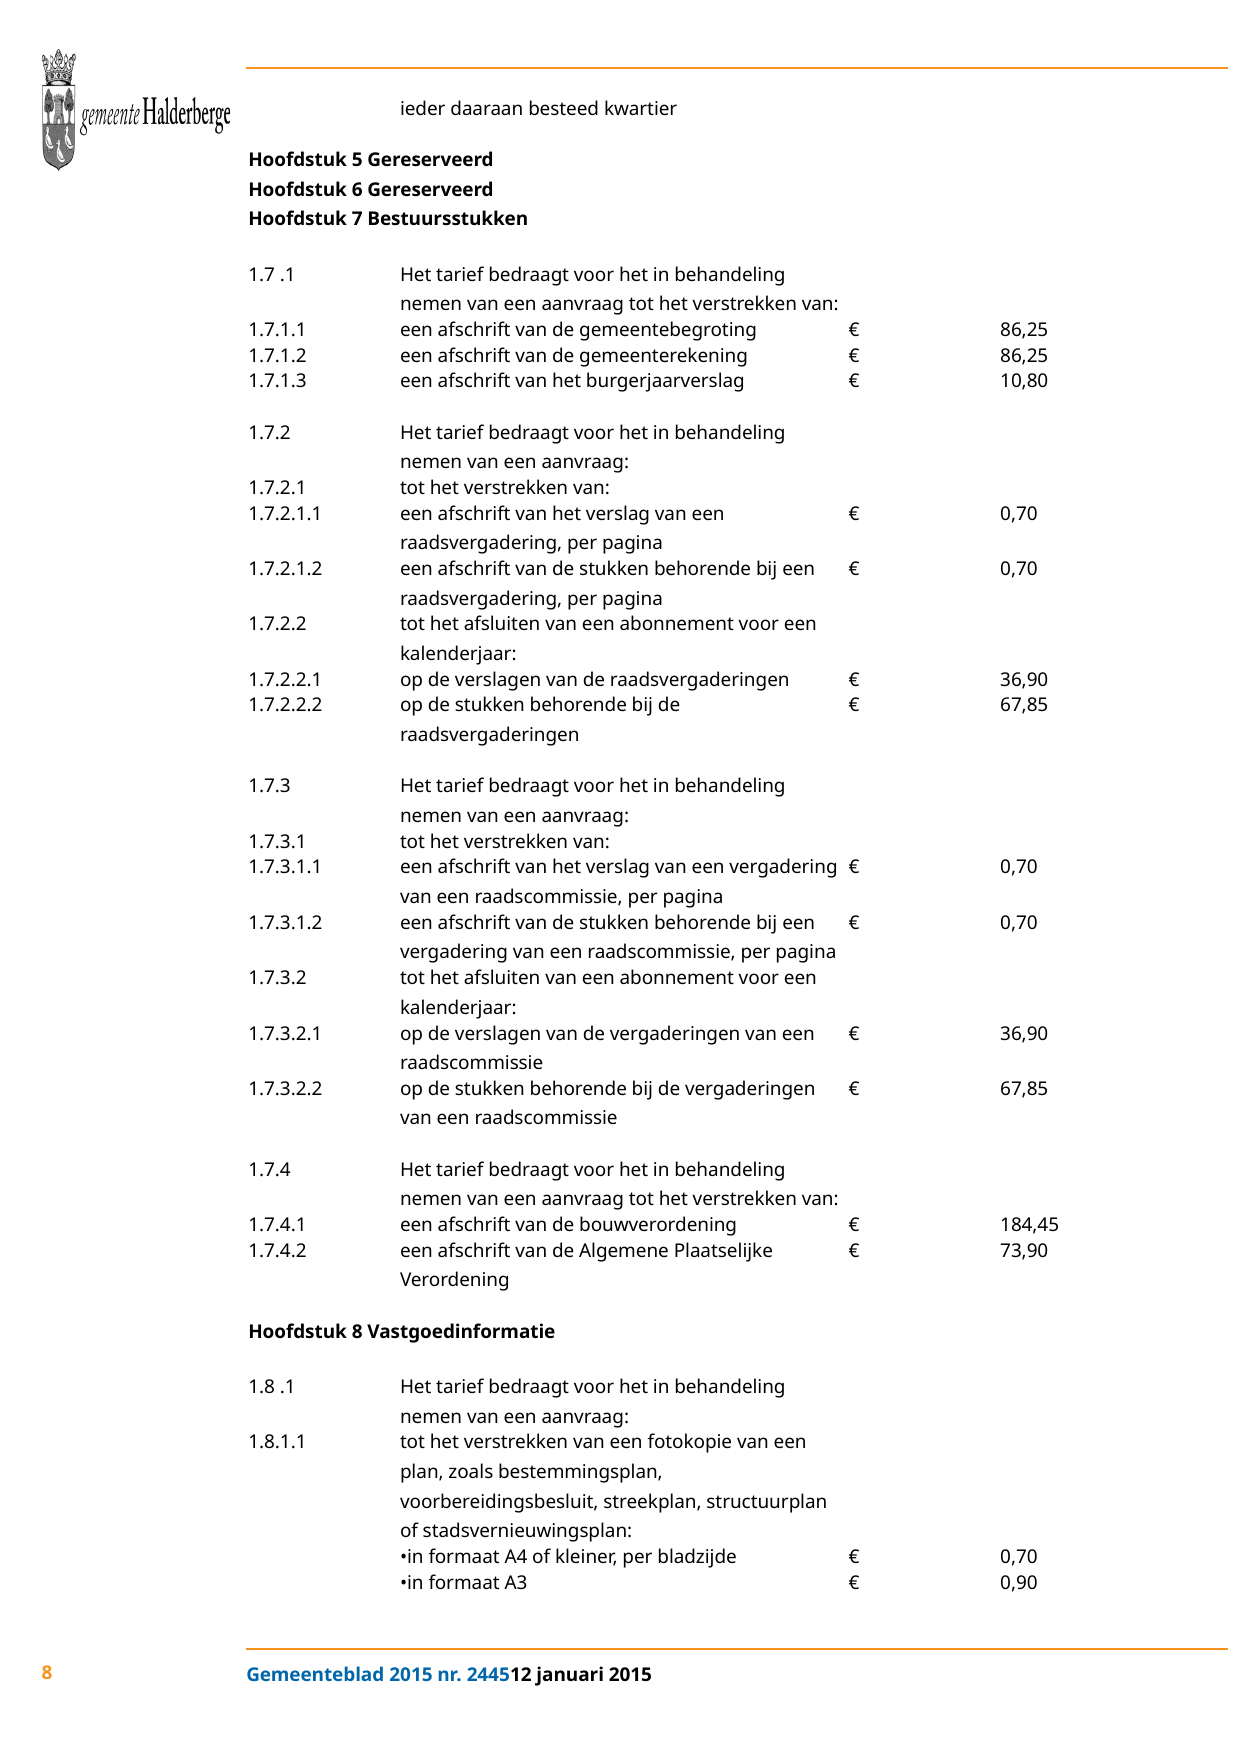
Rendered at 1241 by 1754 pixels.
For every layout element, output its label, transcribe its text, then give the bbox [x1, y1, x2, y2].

table_cell een afschrift van het burgerjaarverslag [400, 368, 848, 393]
table_cell [1000, 828, 1152, 854]
table_cell € [848, 1211, 1000, 1237]
table_cell [248, 1543, 400, 1569]
table_cell [848, 1156, 1000, 1211]
table_cell 0,70 [1000, 909, 1152, 964]
table_cell [848, 95, 1000, 121]
table_cell 1.7.3.2 [248, 964, 400, 1020]
table_cell 0,70 [1000, 555, 1152, 611]
table_cell een afschrift van de Algemene Plaatselijke Verordening [400, 1237, 848, 1292]
table_cell [1000, 1130, 1152, 1156]
table_cell Het tarief bedraagt voor het in behandeling nemen van een aanvraag: [400, 773, 848, 828]
table_cell [400, 1130, 848, 1156]
table_cell tot het verstrekken van een fotokopie van een plan, zoals bestemmingsplan, voorbereidingsbesluit, streekplan, structuurplan of stadsvernieuwingsplan: [400, 1429, 848, 1543]
table_cell 1.7.3.2.2 [248, 1075, 400, 1130]
table_cell [248, 747, 400, 773]
table_cell [248, 393, 400, 419]
table_header Het tarief bedraagt voor het in behandeling nemen van een aanvraag tot het verstrekken van: [400, 261, 848, 316]
table_cell 1.7.2.2.1 [248, 666, 400, 692]
table_cell 0,70 [1000, 1543, 1152, 1569]
table_cell een afschrift van de stukken behorende bij een raadsvergadering, per pagina [400, 555, 848, 611]
table_header 1.7 .1 [248, 261, 400, 316]
table_cell 1.7.3.2.1 [248, 1020, 400, 1075]
table_cell [400, 393, 848, 419]
table_cell 86,25 [1000, 316, 1152, 342]
table_cell een afschrift van het verslag van een vergadering van een raadscommissie, per pagina [400, 854, 848, 909]
picture [41, 47, 231, 172]
table_cell [1000, 419, 1152, 474]
table_cell 36,90 [1000, 1020, 1152, 1075]
table_cell 1.7.4.2 [248, 1237, 400, 1292]
table_cell ieder daaraan besteed kwartier [400, 95, 848, 121]
table_cell 10,80 [1000, 368, 1152, 393]
table_cell 1.7.4.1 [248, 1211, 400, 1237]
table_header Het tarief bedraagt voor het in behandeling nemen van een aanvraag: [400, 1374, 848, 1429]
table_cell [1000, 1429, 1152, 1543]
table_cell 1.7.3.1.2 [248, 909, 400, 964]
table_cell •in formaat A3 [400, 1569, 848, 1595]
table_cell tot het verstrekken van: [400, 828, 848, 854]
table_cell [848, 828, 1000, 854]
table_cell [848, 1130, 1000, 1156]
table_cell een afschrift van de gemeentebegroting [400, 316, 848, 342]
table_cell 86,25 [1000, 342, 1152, 367]
table_cell [1000, 95, 1152, 121]
table_cell [400, 747, 848, 773]
table_cell [1000, 747, 1152, 773]
table_cell 0,70 [1000, 854, 1152, 909]
table_cell € [848, 1075, 1000, 1130]
table_cell [1000, 1156, 1152, 1211]
table_cell [848, 747, 1000, 773]
table_cell [248, 1569, 400, 1595]
table_cell 1.7.2 [248, 419, 400, 474]
table_cell Het tarief bedraagt voor het in behandeling nemen van een aanvraag: [400, 419, 848, 474]
table_cell 1.7.3 [248, 773, 400, 828]
table_cell een afschrift van de gemeenterekening [400, 342, 848, 367]
table_cell tot het verstrekken van: [400, 474, 848, 500]
table_cell 1.7.3.1.1 [248, 854, 400, 909]
table_cell 1.7.2.1 [248, 474, 400, 500]
text Hoofdstuk 6 Gereserveerd [248, 176, 1152, 202]
table_cell € [848, 1543, 1000, 1569]
table_cell 0,90 [1000, 1569, 1152, 1595]
table_cell € [848, 1237, 1000, 1292]
text Hoofdstuk 8 Vastgoedinformatie [248, 1318, 1152, 1344]
table_cell [848, 611, 1000, 666]
table_cell op de stukken behorende bij de vergaderingen van een raadscommissie [400, 1075, 848, 1130]
table_cell 1.7.1.3 [248, 368, 400, 393]
table_cell •in formaat A4 of kleiner, per bladzijde [400, 1543, 848, 1569]
table_cell [848, 964, 1000, 1020]
table_cell [1000, 393, 1152, 419]
table_cell op de verslagen van de raadsvergaderingen [400, 666, 848, 692]
table_cell 1.7.2.2.2 [248, 692, 400, 747]
table_cell 73,90 [1000, 1237, 1152, 1292]
table_cell op de stukken behorende bij de raadsvergaderingen [400, 692, 848, 747]
table_cell 1.7.2.1.1 [248, 500, 400, 555]
table_cell 0,70 [1000, 500, 1152, 555]
table_cell een afschrift van het verslag van een raadsvergadering, per pagina [400, 500, 848, 555]
table_cell € [848, 692, 1000, 747]
table_header [848, 1374, 1000, 1429]
table_cell € [848, 555, 1000, 611]
table_cell [848, 419, 1000, 474]
table_cell [1000, 474, 1152, 500]
table_cell [848, 1429, 1000, 1543]
table_cell € [848, 342, 1000, 367]
table_cell 1.8.1.1 [248, 1429, 400, 1543]
table_cell [1000, 773, 1152, 828]
table_cell € [848, 666, 1000, 692]
table_cell [848, 474, 1000, 500]
table_cell [248, 1130, 400, 1156]
table_cell [1000, 964, 1152, 1020]
table_cell een afschrift van de stukken behorende bij een vergadering van een raadscommissie, per pagina [400, 909, 848, 964]
table_cell 36,90 [1000, 666, 1152, 692]
table_cell 1.7.1.2 [248, 342, 400, 367]
table_cell tot het afsluiten van een abonnement voor een kalenderjaar: [400, 611, 848, 666]
table_cell € [848, 1569, 1000, 1595]
table_header [848, 261, 1000, 316]
table_cell [1000, 611, 1152, 666]
table_cell 1.7.2.1.2 [248, 555, 400, 611]
table_cell 1.7.4 [248, 1156, 400, 1211]
table_cell [848, 393, 1000, 419]
text Hoofdstuk 7 Bestuursstukken [248, 205, 1152, 231]
table_cell 1.7.2.2 [248, 611, 400, 666]
table_cell [848, 773, 1000, 828]
table_cell € [848, 500, 1000, 555]
table_cell € [848, 909, 1000, 964]
table_cell Het tarief bedraagt voor het in behandeling nemen van een aanvraag tot het verstrekken van: [400, 1156, 848, 1211]
table_header [1000, 261, 1152, 316]
text Hoofdstuk 5 Gereserveerd [248, 146, 1152, 172]
table_header 1.8 .1 [248, 1374, 400, 1429]
table_cell op de verslagen van de vergaderingen van een raadscommissie [400, 1020, 848, 1075]
table_cell [248, 95, 400, 121]
table_cell € [848, 854, 1000, 909]
table_cell 67,85 [1000, 692, 1152, 747]
table_cell 184,45 [1000, 1211, 1152, 1237]
table_header [1000, 1374, 1152, 1429]
table_cell tot het afsluiten van een abonnement voor een kalenderjaar: [400, 964, 848, 1020]
table_cell 1.7.3.1 [248, 828, 400, 854]
table_cell 1.7.1.1 [248, 316, 400, 342]
table_cell een afschrift van de bouwverordening [400, 1211, 848, 1237]
table_cell 67,85 [1000, 1075, 1152, 1130]
table_cell € [848, 316, 1000, 342]
table_cell € [848, 368, 1000, 393]
table_cell € [848, 1020, 1000, 1075]
